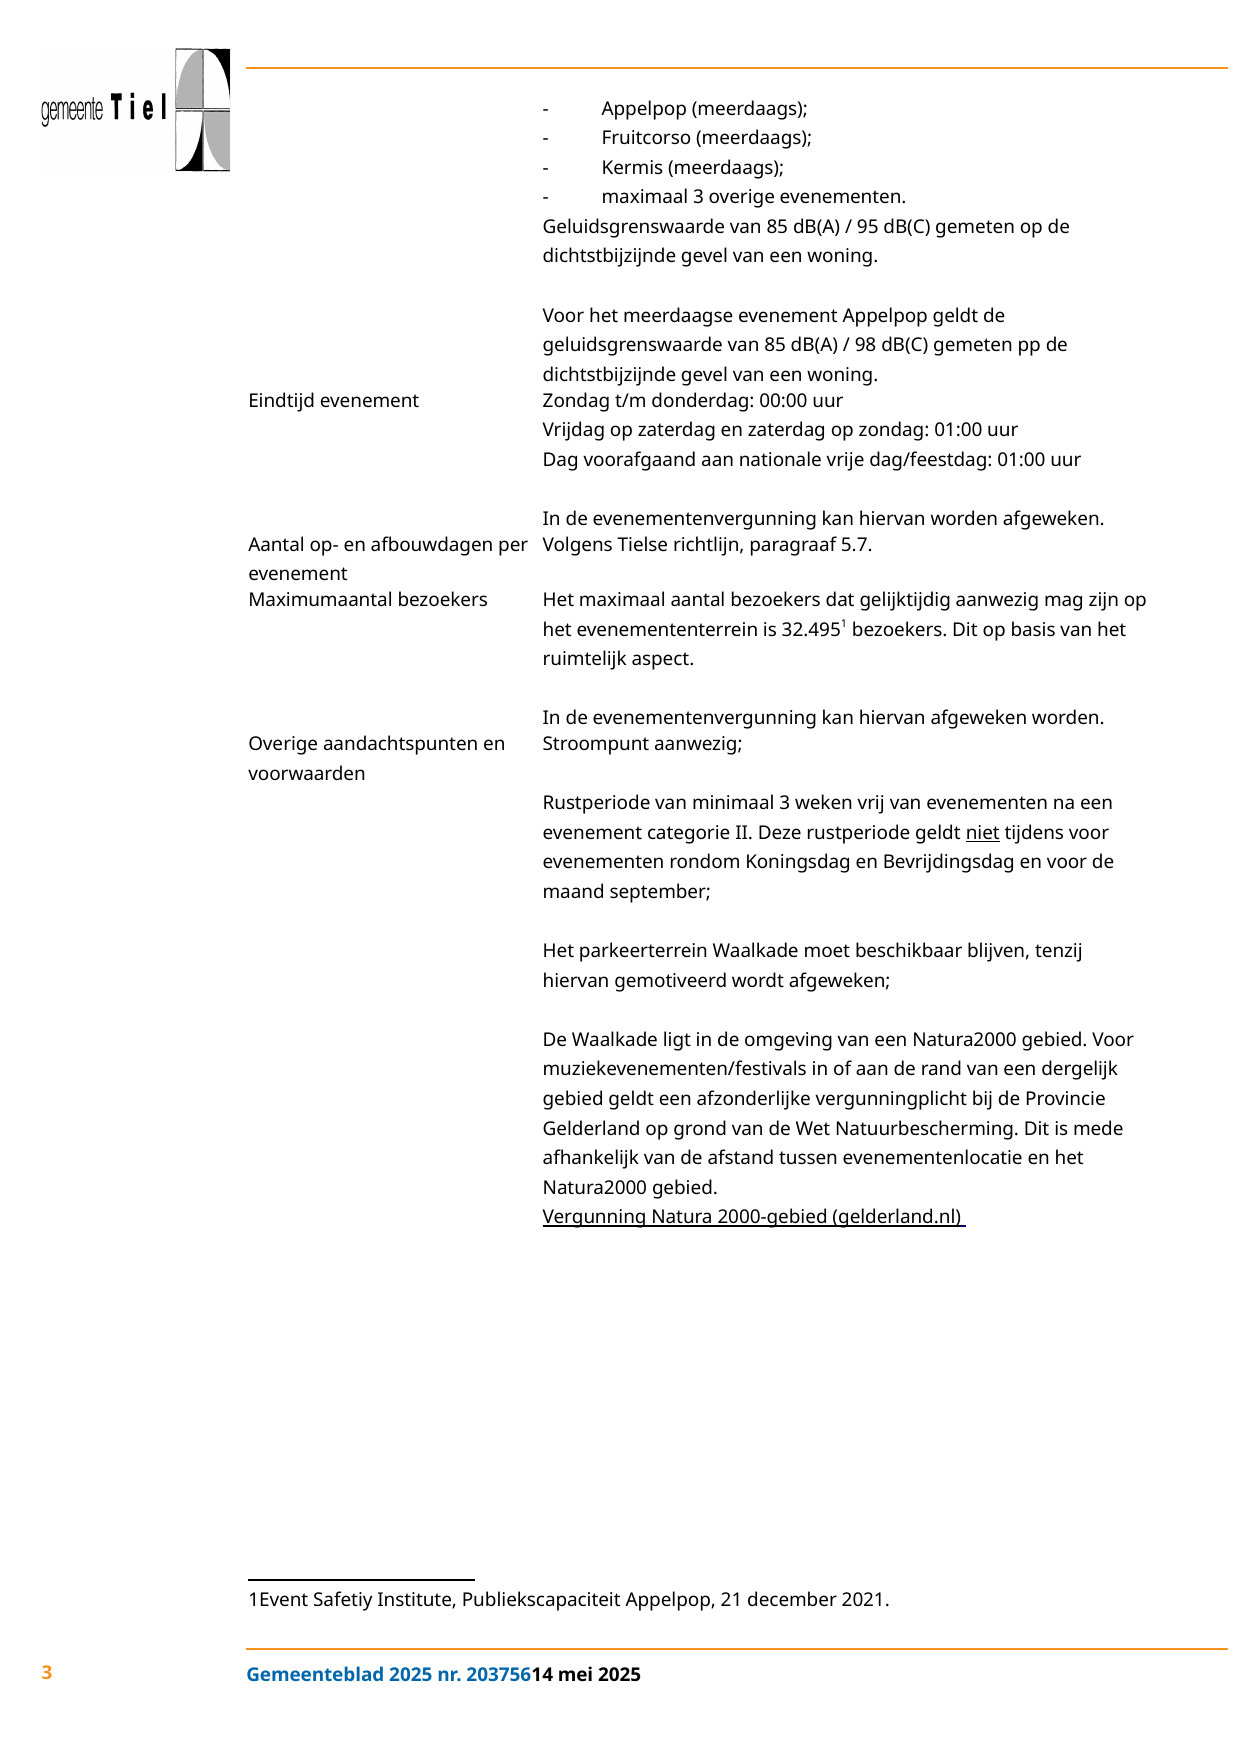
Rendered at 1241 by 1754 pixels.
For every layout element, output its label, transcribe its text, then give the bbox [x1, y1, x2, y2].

table_cell Appelpop (meerdaags); Fruitcorso (meerdaags); Kermis (meerdaags); maximaal 3 overige evenementen. Geluidsgrenswaarde van 85 dB(A) / 95 dB(C) gemeten op de dichtstbijzijnde gevel van een woning. Voor het meerdaagse evenement Appelpop geldt de geluidsgrenswaarde van 85 dB(A) / 98 dB(C) gemeten pp de dichtstbijzijnde gevel van een woning. [543, 95, 1152, 387]
picture [41, 47, 231, 172]
table_cell Overige aandachtspunten en voorwaarden [248, 730, 542, 1229]
table_cell [248, 95, 542, 387]
table_cell Eindtijd evenement [248, 387, 542, 531]
table_cell Aantal op- en afbouwdagen per evenement [248, 531, 542, 586]
table_cell Stroompunt aanwezig; Rustperiode van minimaal 3 weken vrij van evenementen na een evenement categorie II. Deze rustperiode geldt niet tijdens voor evenementen rondom Koningsdag en Bevrijdingsdag en voor de maand september; Het parkeerterrein Waalkade moet beschikbaar blijven, tenzij hiervan gemotiveerd wordt afgeweken; De Waalkade ligt in de omgeving van een Natura2000 gebied. Voor muziekevenementen/festivals in of aan de rand van een dergelijk gebied geldt een afzonderlijke vergunningplicht bij de Provincie Gelderland op grond van de Wet Natuurbescherming. Dit is mede afhankelijk van de afstand tussen evenementenlocatie en het Natura2000 gebied. Vergunning Natura 2000-gebied (gelderland.nl) [543, 730, 1152, 1229]
table_cell Zondag t/m donderdag: 00:00 uur Vrijdag op zaterdag en zaterdag op zondag: 01:00 uur Dag voorafgaand aan nationale vrije dag/feestdag: 01:00 uur In de evenementenvergunning kan hiervan worden afgeweken. [543, 387, 1152, 531]
table_cell Volgens Tielse richtlijn, paragraaf 5.7. [543, 531, 1152, 586]
table_cell Maximumaantal bezoekers [248, 586, 542, 730]
table_cell Het maximaal aantal bezoekers dat gelijktijdig aanwezig mag zijn op het evenemententerrein is 32.495 bezoekers. Dit op basis van het ruimtelijk aspect. In de evenementenvergunning kan hiervan afgeweken worden. [543, 586, 1152, 730]
